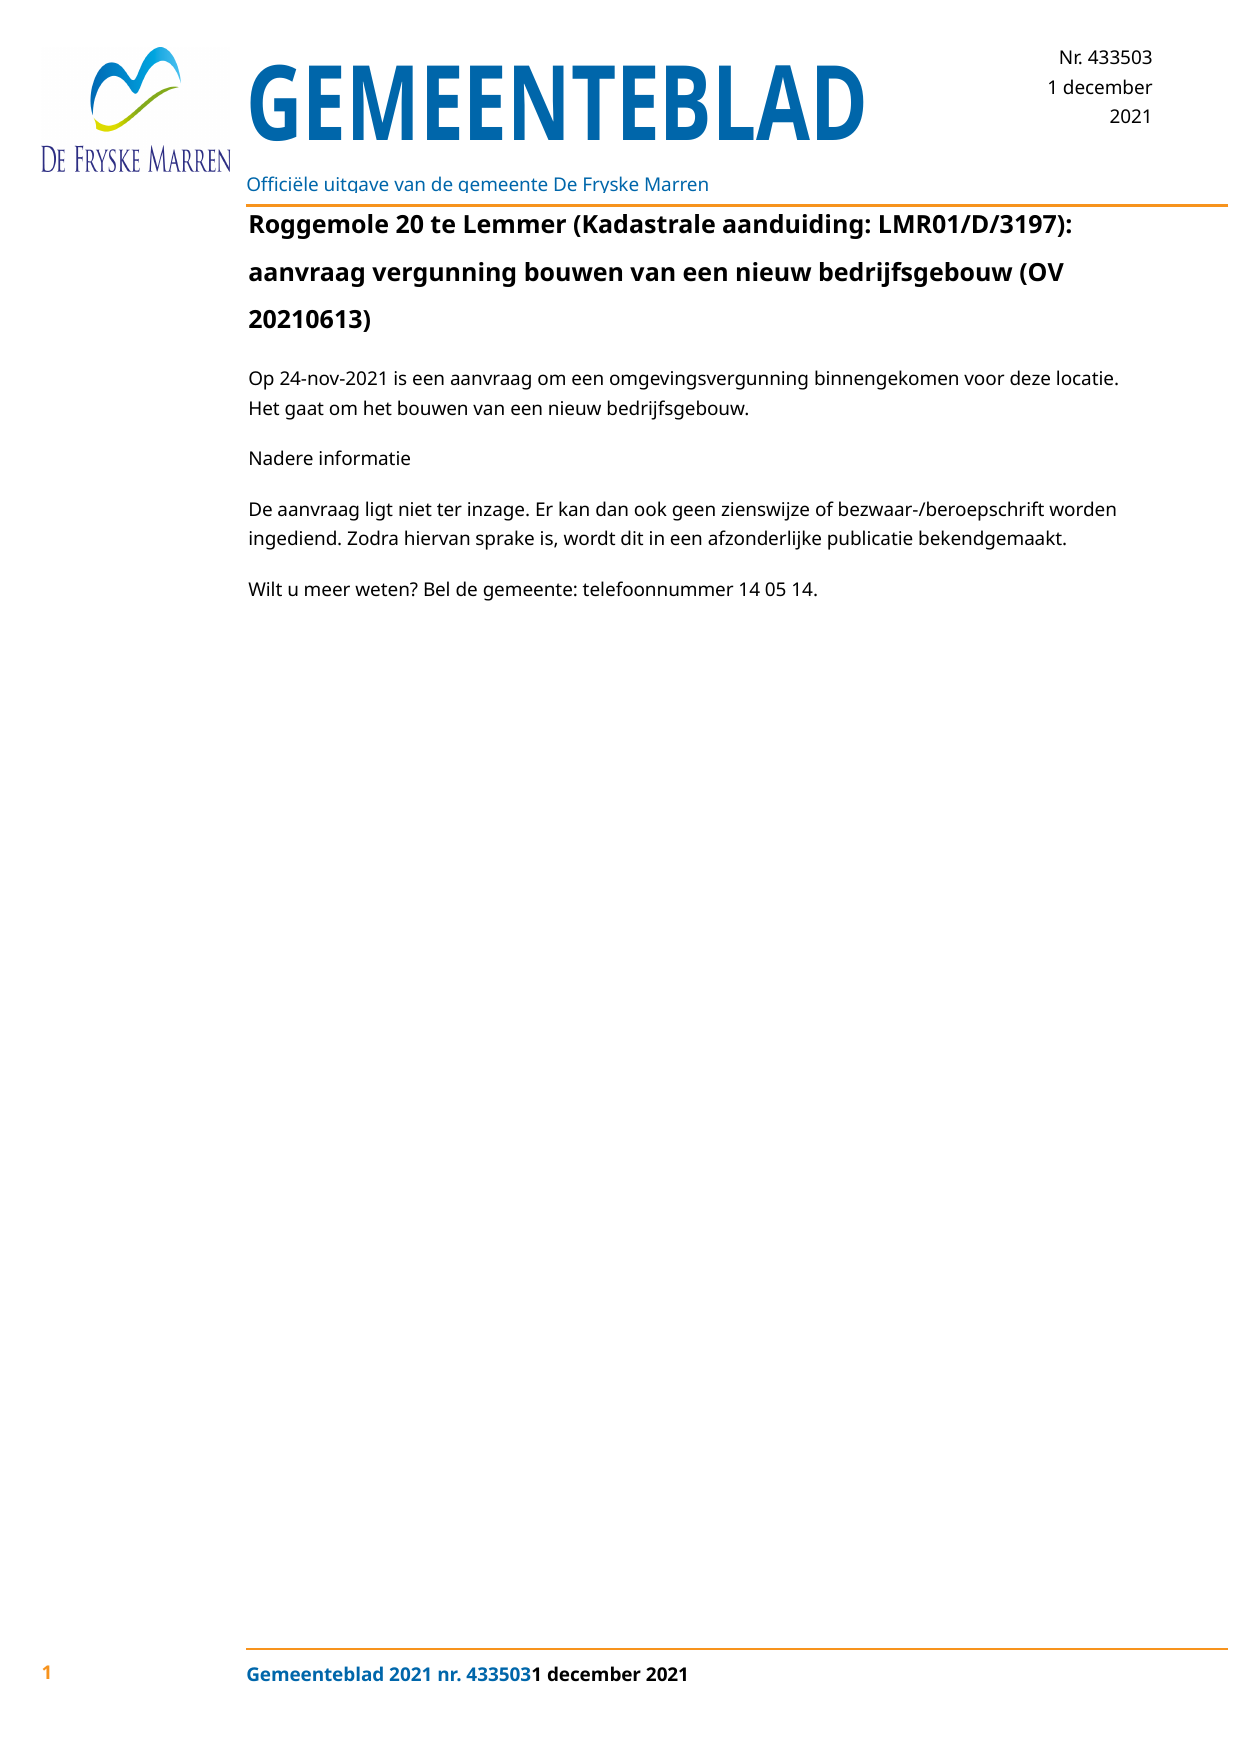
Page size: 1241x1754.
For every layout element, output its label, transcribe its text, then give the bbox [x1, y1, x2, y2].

picture [41, 47, 231, 172]
text De aanvraag ligt niet ter inzage. Er kan dan ook geen zienswijze of bezwaar-/beroepschrift worden ingediend. Zodra hiervan sprake is, wordt dit in een afzonderlijke publicatie bekendgemaakt. [248, 496, 1152, 551]
text Roggemole 20 te Lemmer (Kadastrale aanduiding: LMR01/D/3197): aanvraag vergunning bouwen van een nieuw bedrijfsgebouw (OV 20210613) [248, 207, 1152, 336]
text Nadere informatie [248, 446, 1152, 471]
text Wilt u meer weten? Bel de gemeente: telefoonnummer 14 05 14. [248, 576, 1152, 602]
text Op 24-nov-2021 is een aanvraag om een omgevingsvergunning binnengekomen voor deze locatie. Het gaat om het bouwen van een nieuw bedrijfsgebouw. [248, 366, 1152, 421]
